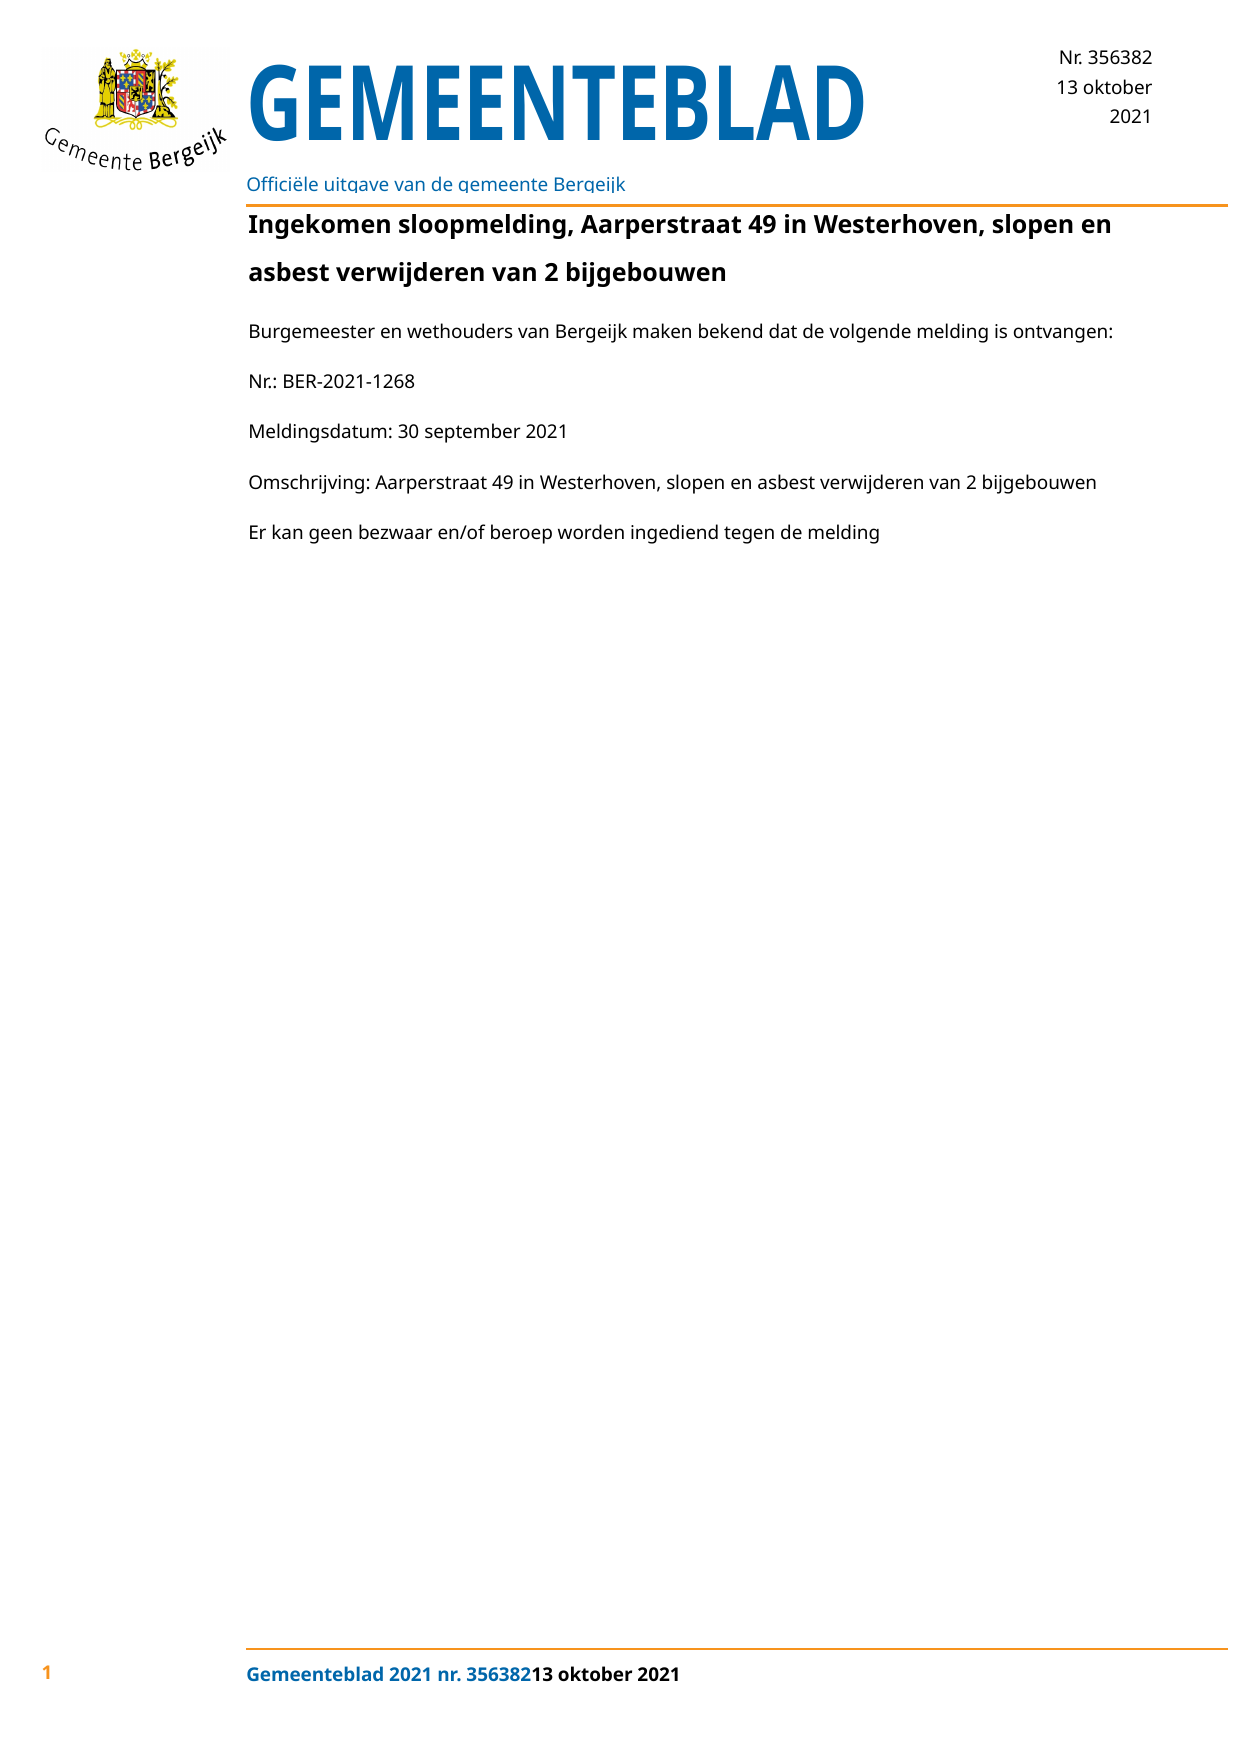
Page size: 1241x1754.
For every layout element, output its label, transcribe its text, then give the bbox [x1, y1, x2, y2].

text Meldingsdatum: 30 september 2021 [248, 419, 1152, 444]
text Er kan geen bezwaar en/of beroep worden ingediend tegen de melding [248, 519, 1152, 545]
picture [41, 47, 231, 172]
text Nr.: BER-2021-1268 [248, 368, 1152, 394]
text Omschrijving: Aarperstraat 49 in Westerhoven, slopen en asbest verwijderen van 2 bijgebouwen [248, 469, 1152, 495]
text Ingekomen sloopmelding, Aarperstraat 49 in Westerhoven, slopen en asbest verwijderen van 2 bijgebouwen [248, 207, 1152, 288]
text Burgemeester en wethouders van Bergeijk maken bekend dat de volgende melding is ontvangen: [248, 318, 1152, 344]
